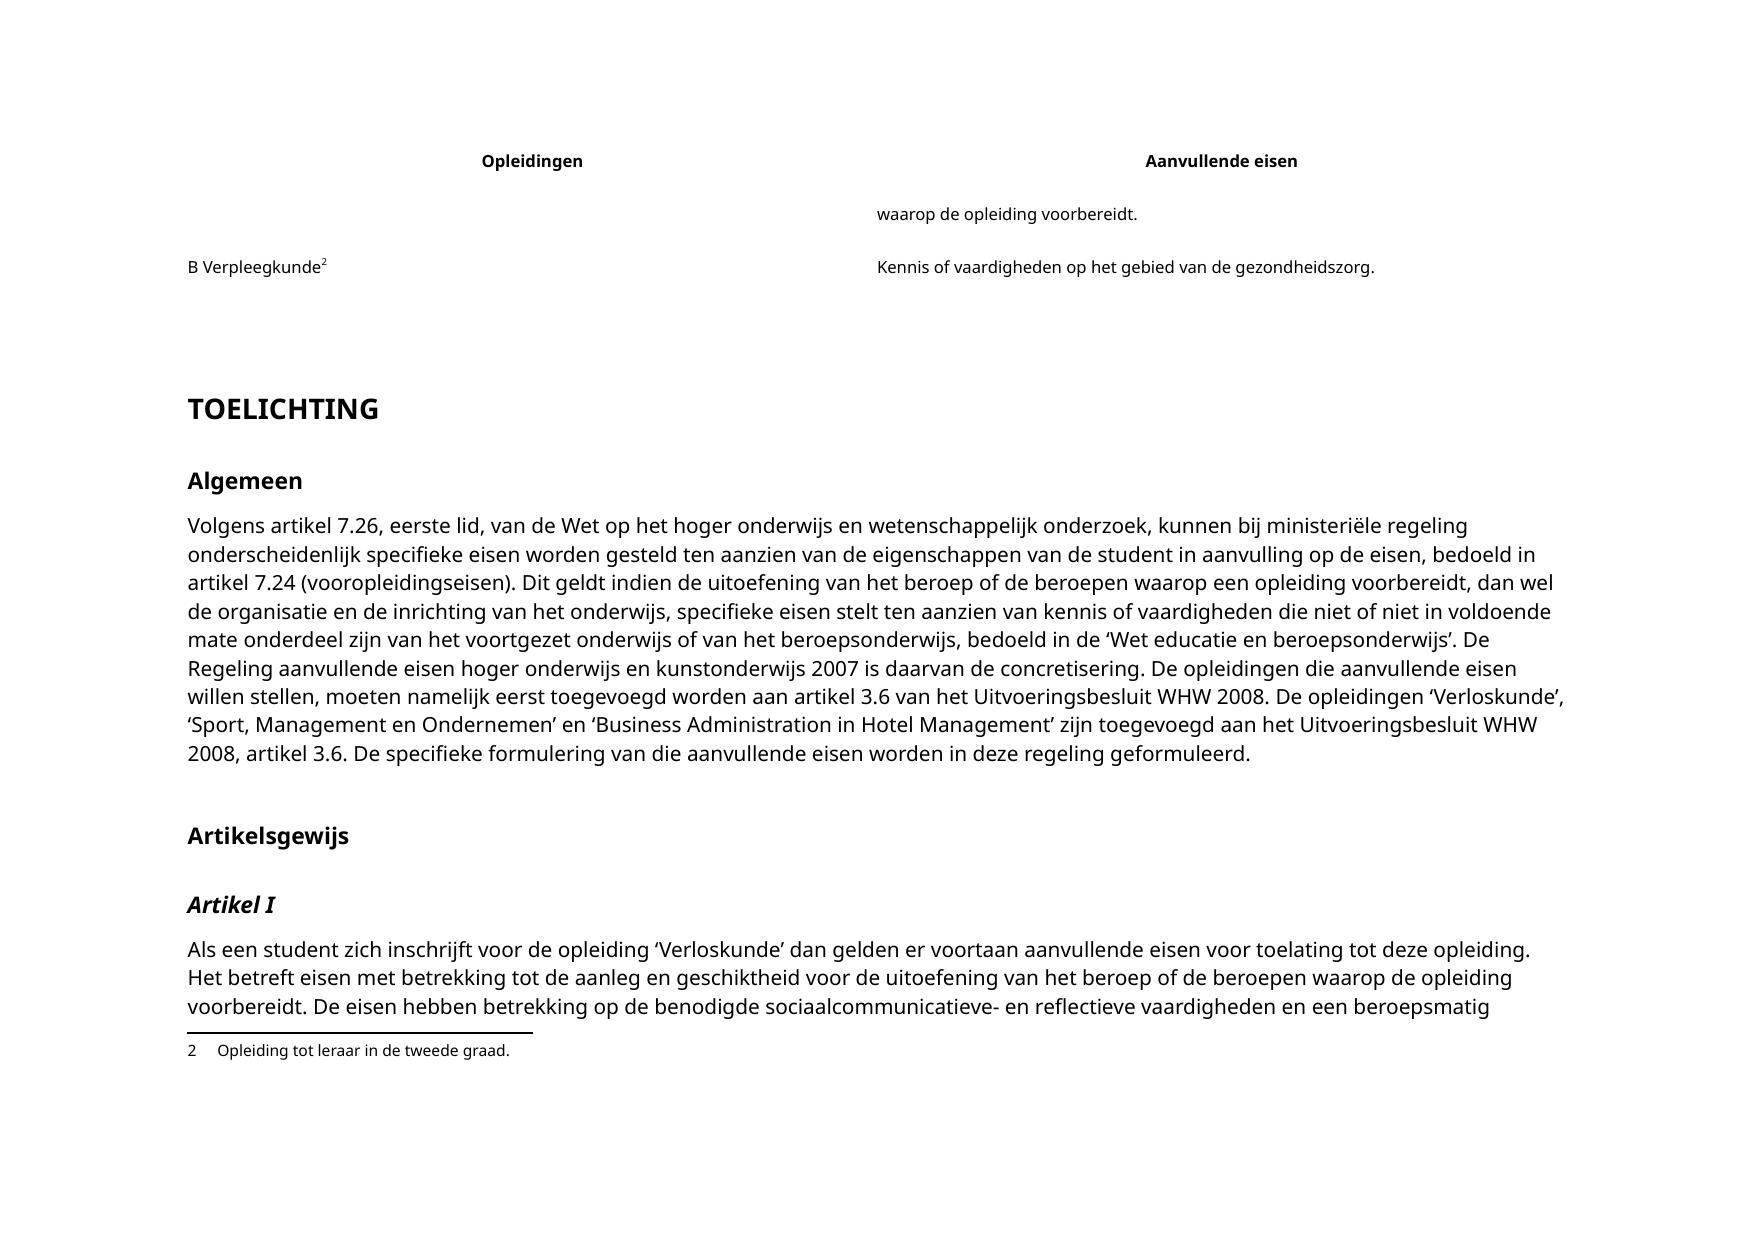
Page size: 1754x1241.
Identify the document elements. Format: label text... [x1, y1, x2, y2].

text Algemeen [187, 465, 1566, 496]
text Volgens artikel 7.26, eerste lid, van de Wet op het hoger onderwijs en wetenschappelijk onderzoek, kunnen bij ministeriële regeling onderscheidenlijk specifieke eisen worden gesteld ten aanzien van de eigenschappen van de student in aanvulling op de eisen, bedoeld in artikel 7.24 (vooropleidingseisen). Dit geldt indien de uitoefening van het beroep of de beroepen waarop een opleiding voorbereidt, dan wel de organisatie en de inrichting van het onderwijs, specifieke eisen stelt ten aanzien van kennis of vaardigheden die niet of niet in voldoende mate onderdeel zijn van het voortgezet onderwijs of van het beroepsonderwijs, bedoeld in de ‘Wet educatie en beroepsonderwijs’. De Regeling aanvullende eisen hoger onderwijs en kunstonderwijs 2007 is daarvan de concretisering. De opleidingen die aanvullende eisen willen stellen, moeten namelijk eerst toegevoegd worden aan artikel 3.6 van het Uitvoeringsbesluit WHW 2008. De opleidingen ‘Verloskunde’, ‘Sport, Management en Ondernemen’ en ‘Business Administration in Hotel Management’ zijn toegevoegd aan het Uitvoeringsbesluit WHW 2008, artikel 3.6. De specifieke formulering van die aanvullende eisen worden in deze regeling geformuleerd. [187, 511, 1566, 767]
table_cell [188, 203, 877, 255]
table_cell B Verpleegkunde [188, 255, 877, 308]
text Als een student zich inschrijft voor de opleiding ‘Verloskunde’ dan gelden er voortaan aanvullende eisen voor toelating tot deze opleiding. Het betreft eisen met betrekking tot de aanleg en geschiktheid voor de uitoefening van het beroep of de beroepen waarop de opleiding voorbereidt. De eisen hebben betrekking op de benodigde sociaalcommunicatieve- en reflectieve vaardigheden en een beroepsmatig [187, 935, 1566, 1020]
table_header Aanvullende eisen [877, 150, 1566, 203]
text Artikel I [187, 889, 1566, 920]
text Artikelsgewijs [187, 820, 1566, 851]
table_cell waarop de opleiding voorbereidt. [877, 203, 1566, 255]
table_cell Kennis of vaardigheden op het gebied van de gezondheidszorg. [877, 255, 1566, 308]
text TOELICHTING [187, 389, 1566, 428]
table_header Opleidingen [188, 150, 877, 203]
